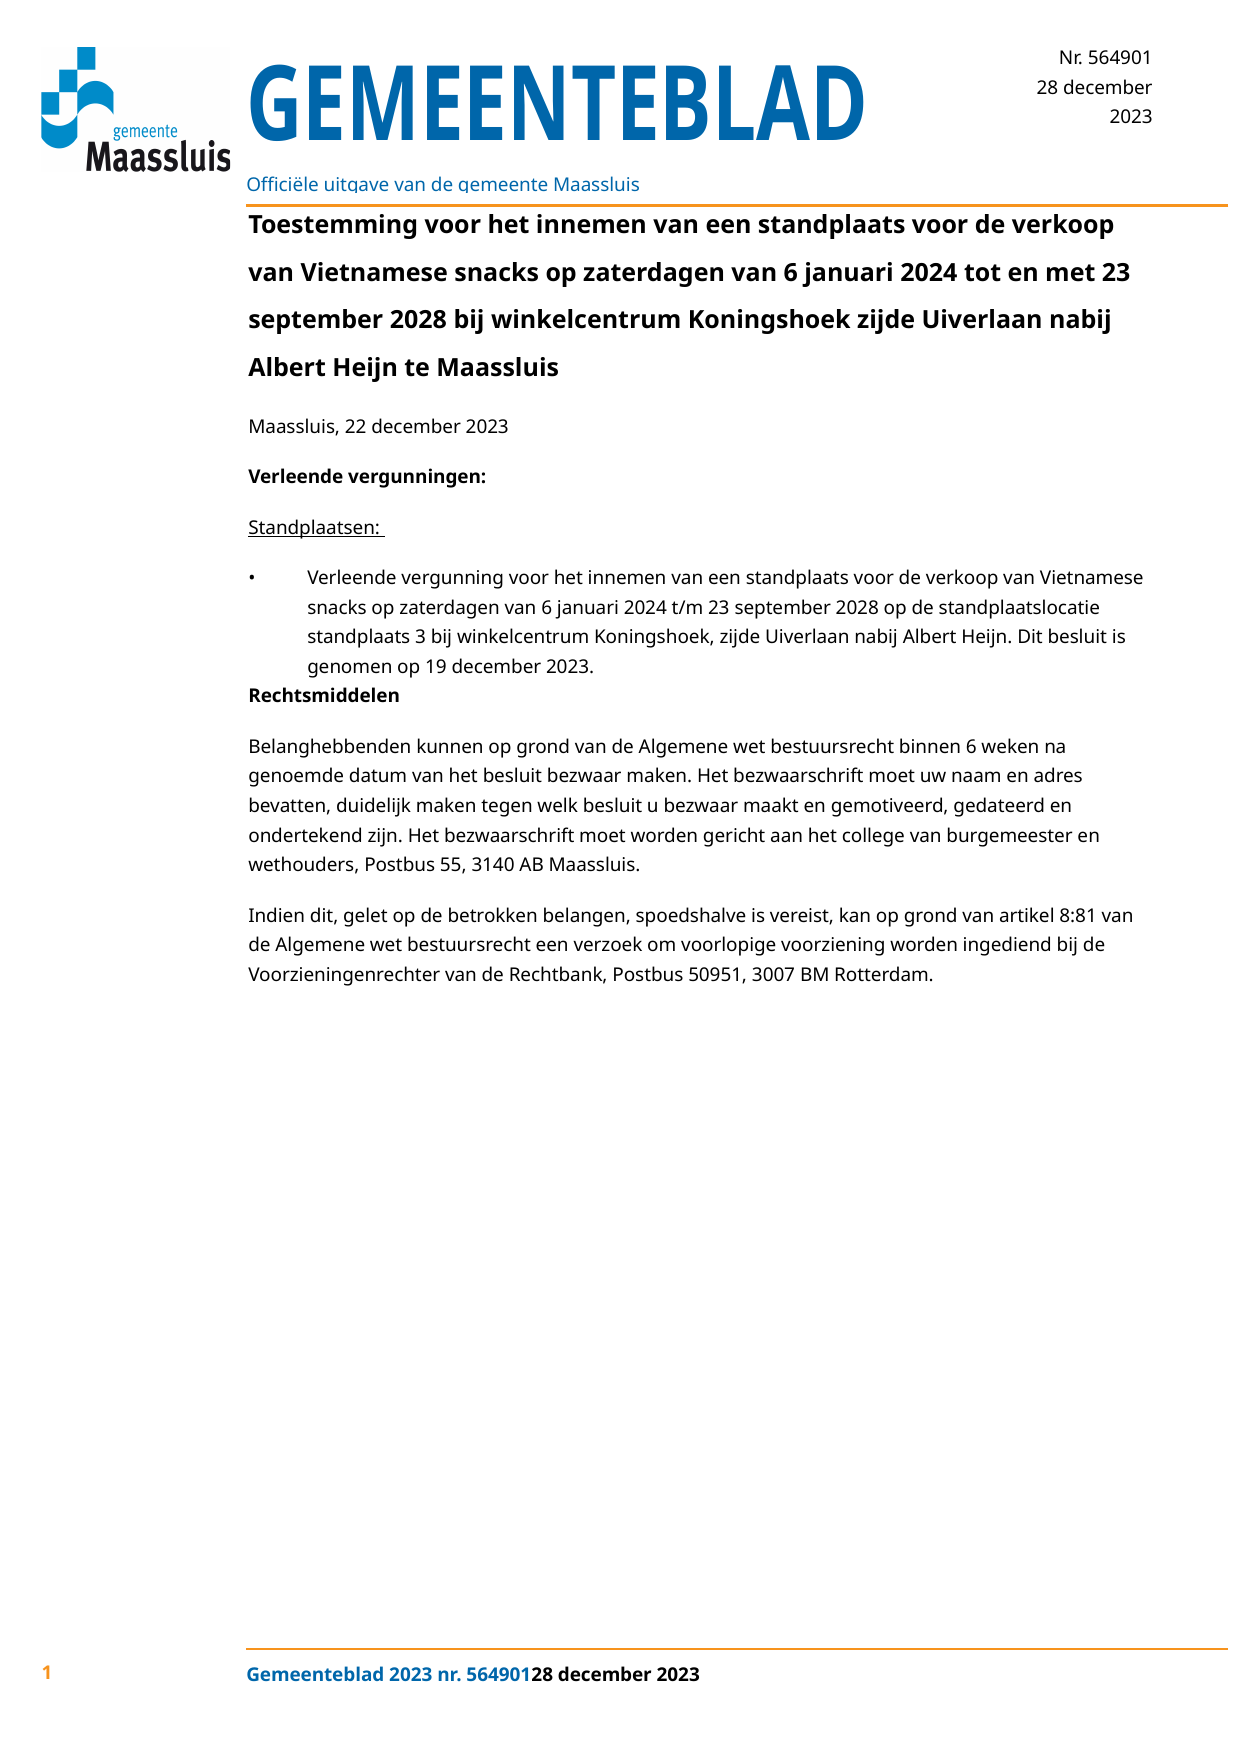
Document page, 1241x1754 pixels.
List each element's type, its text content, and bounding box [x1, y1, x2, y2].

text Standplaatsen: [248, 514, 1152, 540]
text Maassluis, 22 december 2023 [248, 413, 1152, 439]
text Belanghebbenden kunnen op grond van de Algemene wet bestuursrecht binnen 6 weken na genoemde datum van het besluit bezwaar maken. Het bezwaarschrift moet uw naam en adres bevatten, duidelijk maken tegen welk besluit u bezwaar maakt en gemotiveerd, gedateerd en ondertekend zijn. Het bezwaarschrift moet worden gericht aan het college van burgemeester en wethouders, Postbus 55, 3140 AB Maassluis. [248, 733, 1152, 877]
text Toestemming voor het innemen van een standplaats voor de verkoop van Vietnamese snacks op zaterdagen van 6 januari 2024 tot en met 23 september 2028 bij winkelcentrum Koningshoek zijde Uiverlaan nabij Albert Heijn te Maassluis [248, 207, 1152, 384]
text Verleende vergunningen: [248, 463, 1152, 489]
picture [41, 47, 77, 92]
picture [41, 47, 231, 172]
text Indien dit, gelet op de betrokken belangen, spoedshalve is vereist, kan op grond van artikel 8:81 van de Algemene wet bestuursrecht een verzoek om voorlopige voorziening worden ingediend bij de Voorzieningenrechter van de Rechtbank, Postbus 50951, 3007 BM Rotterdam. [248, 902, 1152, 987]
list Verleende vergunning voor het innemen van een standplaats voor de verkoop van Vietnamese snacks op zaterdagen van 6 januari 2024 t/m 23 september 2028 op de standplaatslocatie standplaats 3 bij winkelcentrum Koningshoek, zijde Uiverlaan nabij Albert Heijn. Dit besluit is genomen op 19 december 2023. [248, 564, 1152, 679]
text Rechtsmiddelen [248, 683, 1152, 708]
